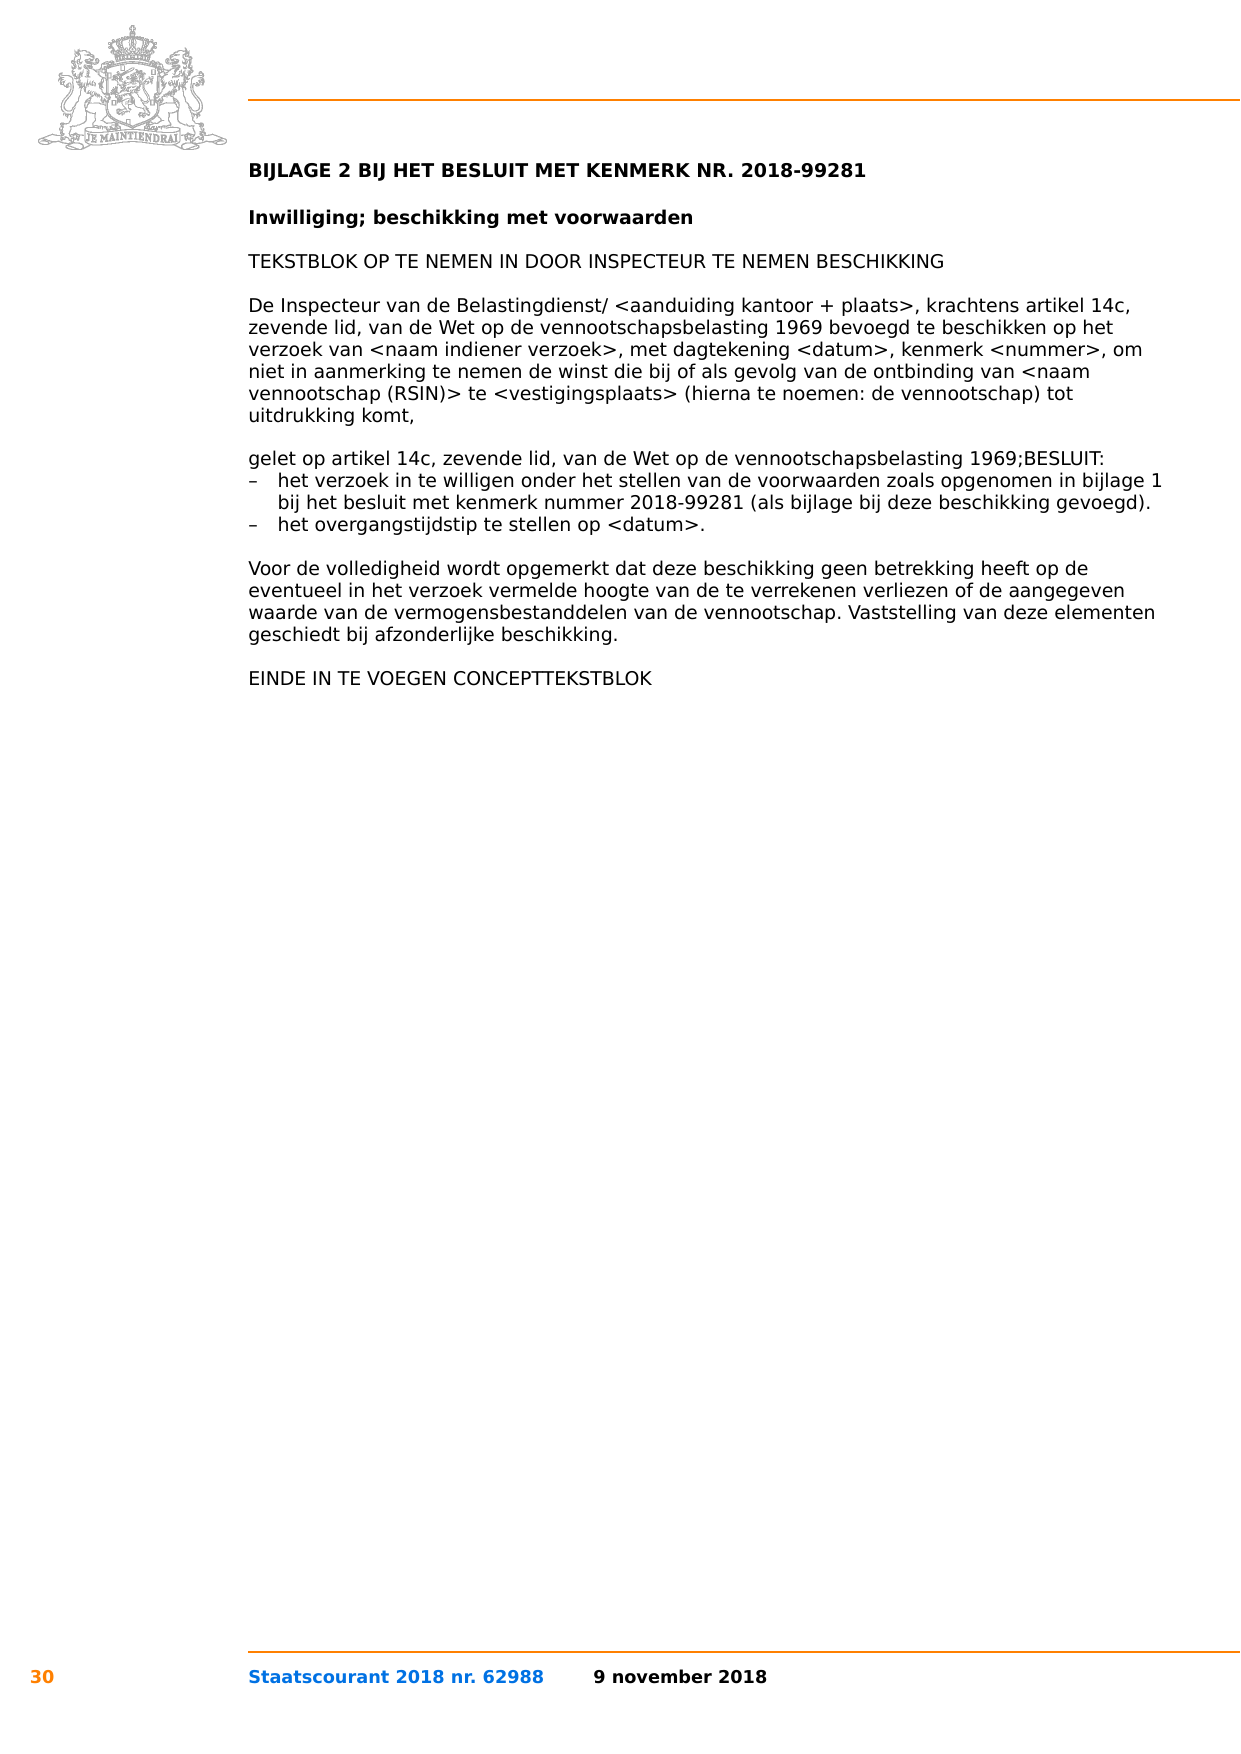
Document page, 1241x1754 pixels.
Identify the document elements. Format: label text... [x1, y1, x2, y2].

text TEKSTBLOK OP TE NEMEN IN DOOR INSPECTEUR TE NEMEN BESCHIKKING [248, 251, 1163, 273]
text Inwilliging; beschikking met voorwaarden [248, 207, 1163, 229]
text De Inspecteur van de Belastingdienst/ <aanduiding kantoor + plaats>, krachtens artikel 14c, zevende lid, van de Wet op de vennootschapsbelasting 1969 bevoegd te beschikken op het verzoek van <naam indiener verzoek>, met dagtekening <datum>, kenmerk <nummer>, om niet in aanmerking te nemen de winst die bij of als gevolg van de ontbinding van <naam vennootschap (RSIN)> te <vestigingsplaats> (hierna te noemen: de vennootschap) tot uitdrukking komt, [248, 294, 1163, 426]
text – het verzoek in te willigen onder het stellen van de voorwaarden zoals opgenomen in bijlage 1 bij het besluit met kenmerk nummer 2018-99281 (als bijlage bij deze beschikking gevoegd). [248, 470, 1163, 514]
text gelet op artikel 14c, zevende lid, van de Wet op de vennootschapsbelasting 1969;BESLUIT: [248, 448, 1163, 470]
text – het overgangstijdstip te stellen op <datum>. [248, 514, 1163, 536]
text Voor de volledigheid wordt opgemerkt dat deze beschikking geen betrekking heeft op de eventueel in het verzoek vermelde hoogte van de te verrekenen verliezen of de aangegeven waarde van de vermogensbestanddelen van de vennootschap. Vaststelling van deze elementen geschiedt bij afzonderlijke beschikking. [248, 558, 1163, 646]
subtitle BIJLAGE 2 BIJ HET BESLUIT MET KENMERK NR. 2018-99281 [248, 160, 1163, 182]
picture [38, 25, 227, 150]
text EINDE IN TE VOEGEN CONCEPTTEKSTBLOK [248, 668, 1163, 690]
